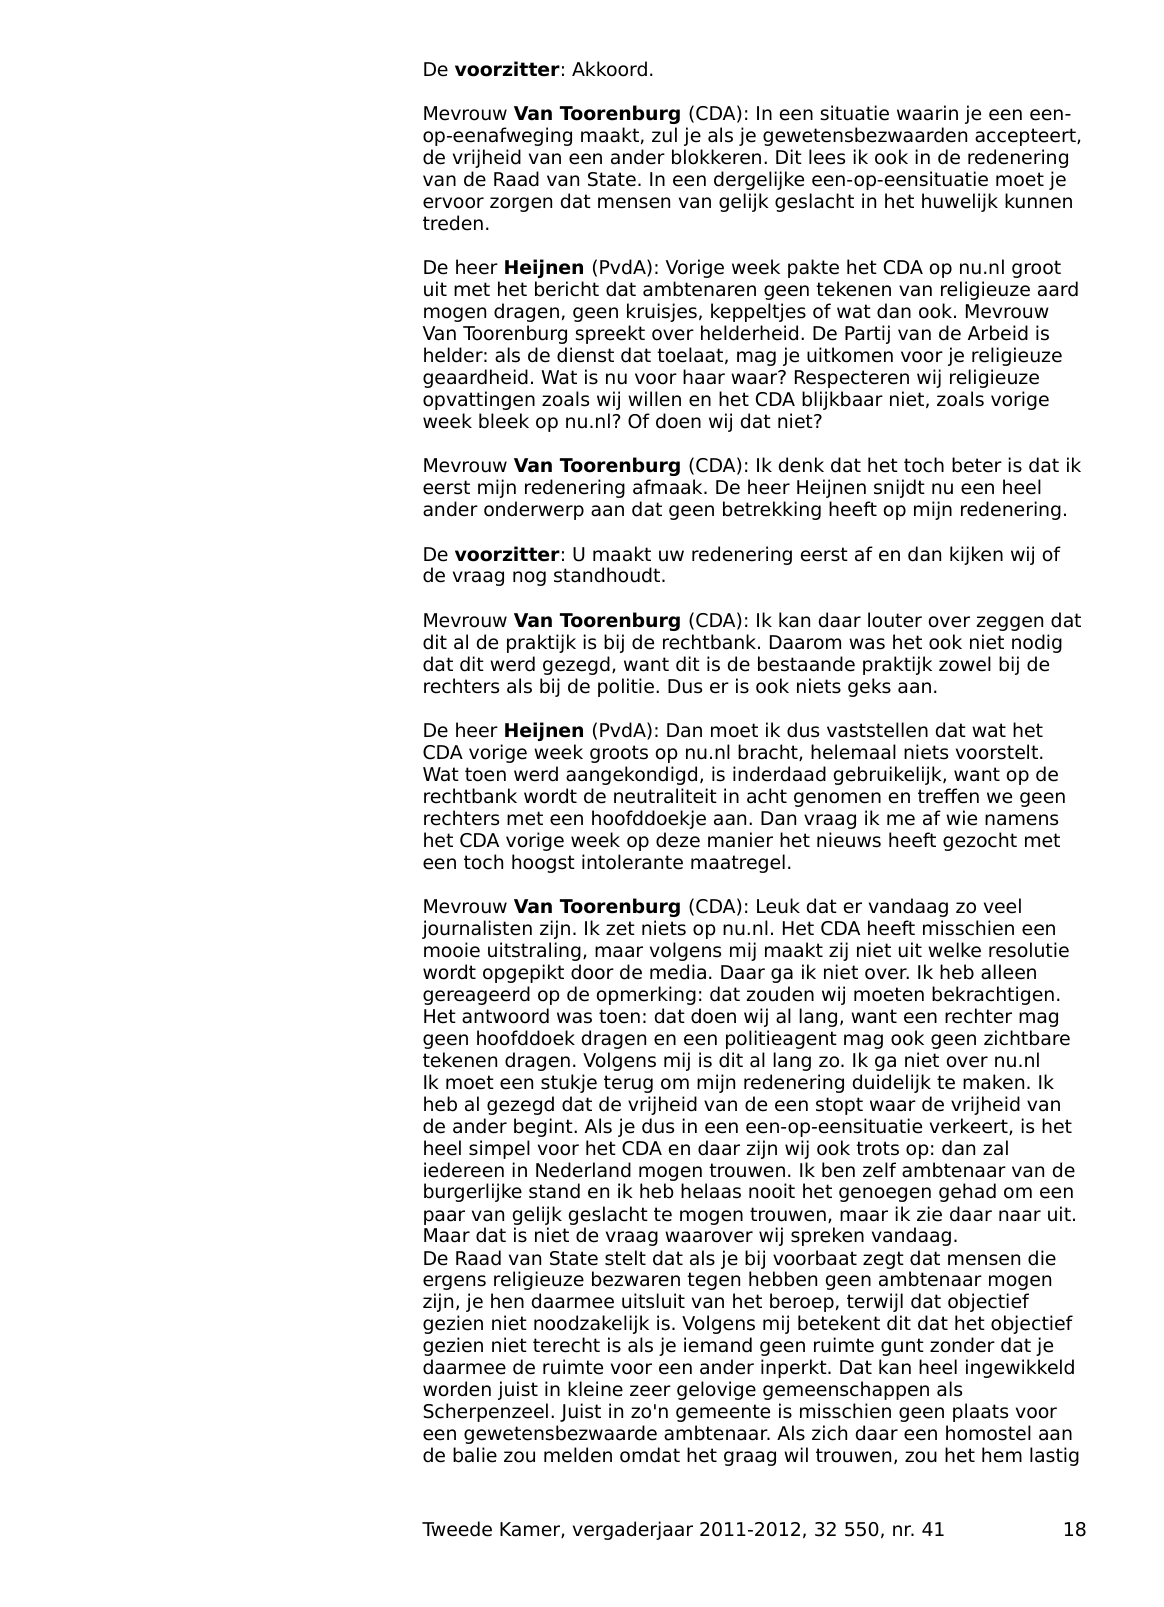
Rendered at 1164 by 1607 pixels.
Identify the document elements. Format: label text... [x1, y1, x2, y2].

text De heer Heijnen (PvdA): Dan moet ik dus vaststellen dat wat het CDA vorige week groots op nu.nl bracht, helemaal niets voorstelt. Wat toen werd aangekondigd, is inderdaad gebruikelijk, want op de rechtbank wordt de neutraliteit in acht genomen en treffen we geen rechters met een hoofddoekje aan. Dan vraag ik me af wie namens het CDA vorige week op deze manier het nieuws heeft gezocht met een toch hoogst intolerante maatregel. [422, 720, 1087, 873]
text Mevrouw Van Toorenburg (CDA): Leuk dat er vandaag zo veel journalisten zijn. Ik zet niets op nu.nl. Het CDA heeft misschien een mooie uitstraling, maar volgens mij maakt zij niet uit welke resolutie wordt opgepikt door de media. Daar ga ik niet over. Ik heb alleen gereageerd op de opmerking: dat zouden wij moeten bekrachtigen. Het antwoord was toen: dat doen wij al lang, want een rechter mag geen hoofddoek dragen en een politieagent mag ook geen zichtbare tekenen dragen. Volgens mij is dit al lang zo. Ik ga niet over nu.nl [422, 896, 1087, 1072]
text De Raad van State stelt dat als je bij voorbaat zegt dat mensen die ergens religieuze bezwaren tegen hebben geen ambtenaar mogen zijn, je hen daarmee uitsluit van het beroep, terwijl dat objectief gezien niet noodzakelijk is. Volgens mij betekent dit dat het objectief gezien niet terecht is als je iemand geen ruimte gunt zonder dat je daarmee de ruimte voor een ander inperkt. Dat kan heel ingewikkeld worden juist in kleine zeer gelovige gemeenschappen als Scherpenzeel. Juist in zo'n gemeente is misschien geen plaats voor een gewetensbezwaarde ambtenaar. Als zich daar een homostel aan de balie zou melden omdat het graag wil trouwen, zou het hem lastig [422, 1247, 1087, 1467]
text Mevrouw Van Toorenburg (CDA): Ik kan daar louter over zeggen dat dit al de praktijk is bij de rechtbank. Daarom was het ook niet nodig dat dit werd gezegd, want dit is de bestaande praktijk zowel bij de rechters als bij de politie. Dus er is ook niets geks aan. [422, 609, 1087, 697]
text Ik moet een stukje terug om mijn redenering duidelijk te maken. Ik heb al gezegd dat de vrijheid van de een stopt waar de vrijheid van de ander begint. Als je dus in een een-op-eensituatie verkeert, is het heel simpel voor het CDA en daar zijn wij ook trots op: dan zal iedereen in Nederland mogen trouwen. Ik ben zelf ambtenaar van de burgerlijke stand en ik heb helaas nooit het genoegen gehad om een paar van gelijk geslacht te mogen trouwen, maar ik zie daar naar uit. Maar dat is niet de vraag waarover wij spreken vandaag. [422, 1072, 1087, 1247]
text De voorzitter: U maakt uw redenering eerst af en dan kijken wij of de vraag nog standhoudt. [422, 543, 1087, 587]
text De heer Heijnen (PvdA): Vorige week pakte het CDA op nu.nl groot uit met het bericht dat ambtenaren geen tekenen van religieuze aard mogen dragen, geen kruisjes, keppeltjes of wat dan ook. Mevrouw Van Toorenburg spreekt over helderheid. De Partij van de Arbeid is helder: als de dienst dat toelaat, mag je uitkomen voor je religieuze geaardheid. Wat is nu voor haar waar? Respecteren wij religieuze opvattingen zoals wij willen en het CDA blijkbaar niet, zoals vorige week bleek op nu.nl? Of doen wij dat niet? [422, 257, 1087, 433]
text Mevrouw Van Toorenburg (CDA): Ik denk dat het toch beter is dat ik eerst mijn redenering afmaak. De heer Heijnen snijdt nu een heel ander onderwerp aan dat geen betrekking heeft op mijn redenering. [422, 455, 1087, 521]
text De voorzitter: Akkoord. [422, 59, 1087, 81]
text Mevrouw Van Toorenburg (CDA): In een situatie waarin je een een-op-eenafweging maakt, zul je als je gewetensbezwaarden accepteert, de vrijheid van een ander blokkeren. Dit lees ik ook in de redenering van de Raad van State. In een dergelijke een-op-eensituatie moet je ervoor zorgen dat mensen van gelijk geslacht in het huwelijk kunnen treden. [422, 103, 1087, 235]
